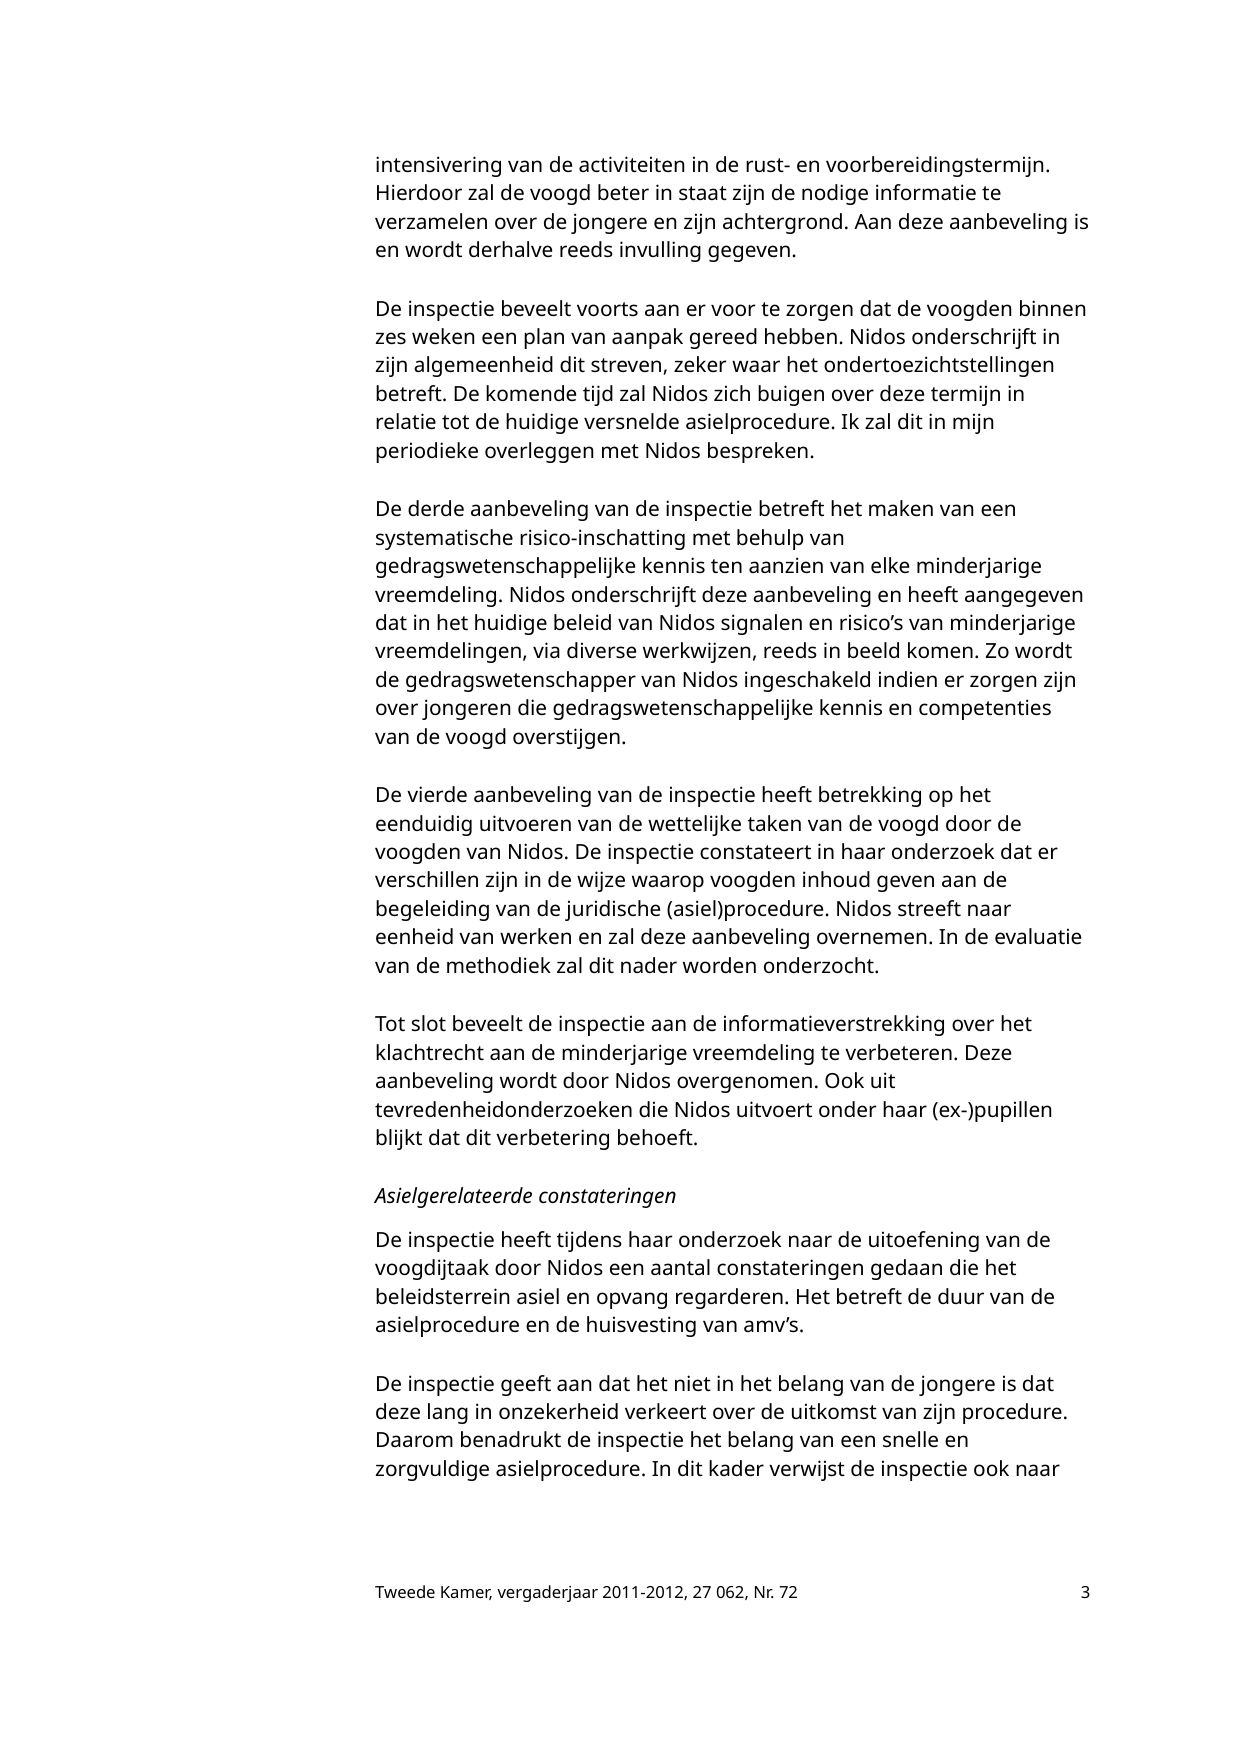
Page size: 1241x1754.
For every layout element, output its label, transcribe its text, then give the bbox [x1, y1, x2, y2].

text De derde aanbeveling van de inspectie betreft het maken van een systematische risico-inschatting met behulp van gedragswetenschappelijke kennis ten aanzien van elke minderjarige vreemdeling. Nidos onderschrijft deze aanbeveling en heeft aangegeven dat in het huidige beleid van Nidos signalen en risico’s van minderjarige vreemdelingen, via diverse werkwijzen, reeds in beeld komen. Zo wordt de gedragswetenschapper van Nidos ingeschakeld indien er zorgen zijn over jongeren die gedragswetenschappelijke kennis en competenties van de voogd overstijgen. [375, 494, 1090, 750]
text De inspectie geeft aan dat het niet in het belang van de jongere is dat deze lang in onzekerheid verkeert over de uitkomst van zijn procedure. Daarom benadrukt de inspectie het belang van een snelle en zorgvuldige asielprocedure. In dit kader verwijst de inspectie ook naar [375, 1369, 1090, 1482]
text Tot slot beveelt de inspectie aan de informatieverstrekking over het klachtrecht aan de minderjarige vreemdeling te verbeteren. Deze aanbeveling wordt door Nidos overgenomen. Ook uit tevredenheidonderzoeken die Nidos uitvoert onder haar (ex-)pupillen blijkt dat dit verbetering behoeft. [375, 1009, 1090, 1152]
text De vierde aanbeveling van de inspectie heeft betrekking op het eenduidig uitvoeren van de wettelijke taken van de voogd door de voogden van Nidos. De inspectie constateert in haar onderzoek dat er verschillen zijn in de wijze waarop voogden inhoud geven aan de begeleiding van de juridische (asiel)procedure. Nidos streeft naar eenheid van werken en zal deze aanbeveling overnemen. In de evaluatie van de methodiek zal dit nader worden onderzocht. [375, 780, 1090, 979]
text intensivering van de activiteiten in de rust- en voorbereidingstermijn. Hierdoor zal de voogd beter in staat zijn de nodige informatie te verzamelen over de jongere en zijn achtergrond. Aan deze aanbeveling is en wordt derhalve reeds invulling gegeven. [375, 150, 1090, 264]
text De inspectie heeft tijdens haar onderzoek naar de uitoefening van de voogdijtaak door Nidos een aantal constateringen gedaan die het beleidsterrein asiel en opvang regarderen. Het betreft de duur van de asielprocedure en de huisvesting van amv’s. [375, 1225, 1090, 1339]
text Asielgerelateerde constateringen [375, 1182, 1090, 1210]
text De inspectie beveelt voorts aan er voor te zorgen dat de voogden binnen zes weken een plan van aanpak gereed hebben. Nidos onderschrijft in zijn algemeenheid dit streven, zeker waar het ondertoezichtstellingen betreft. De komende tijd zal Nidos zich buigen over deze termijn in relatie tot de huidige versnelde asielprocedure. Ik zal dit in mijn periodieke overleggen met Nidos bespreken. [375, 294, 1090, 464]
